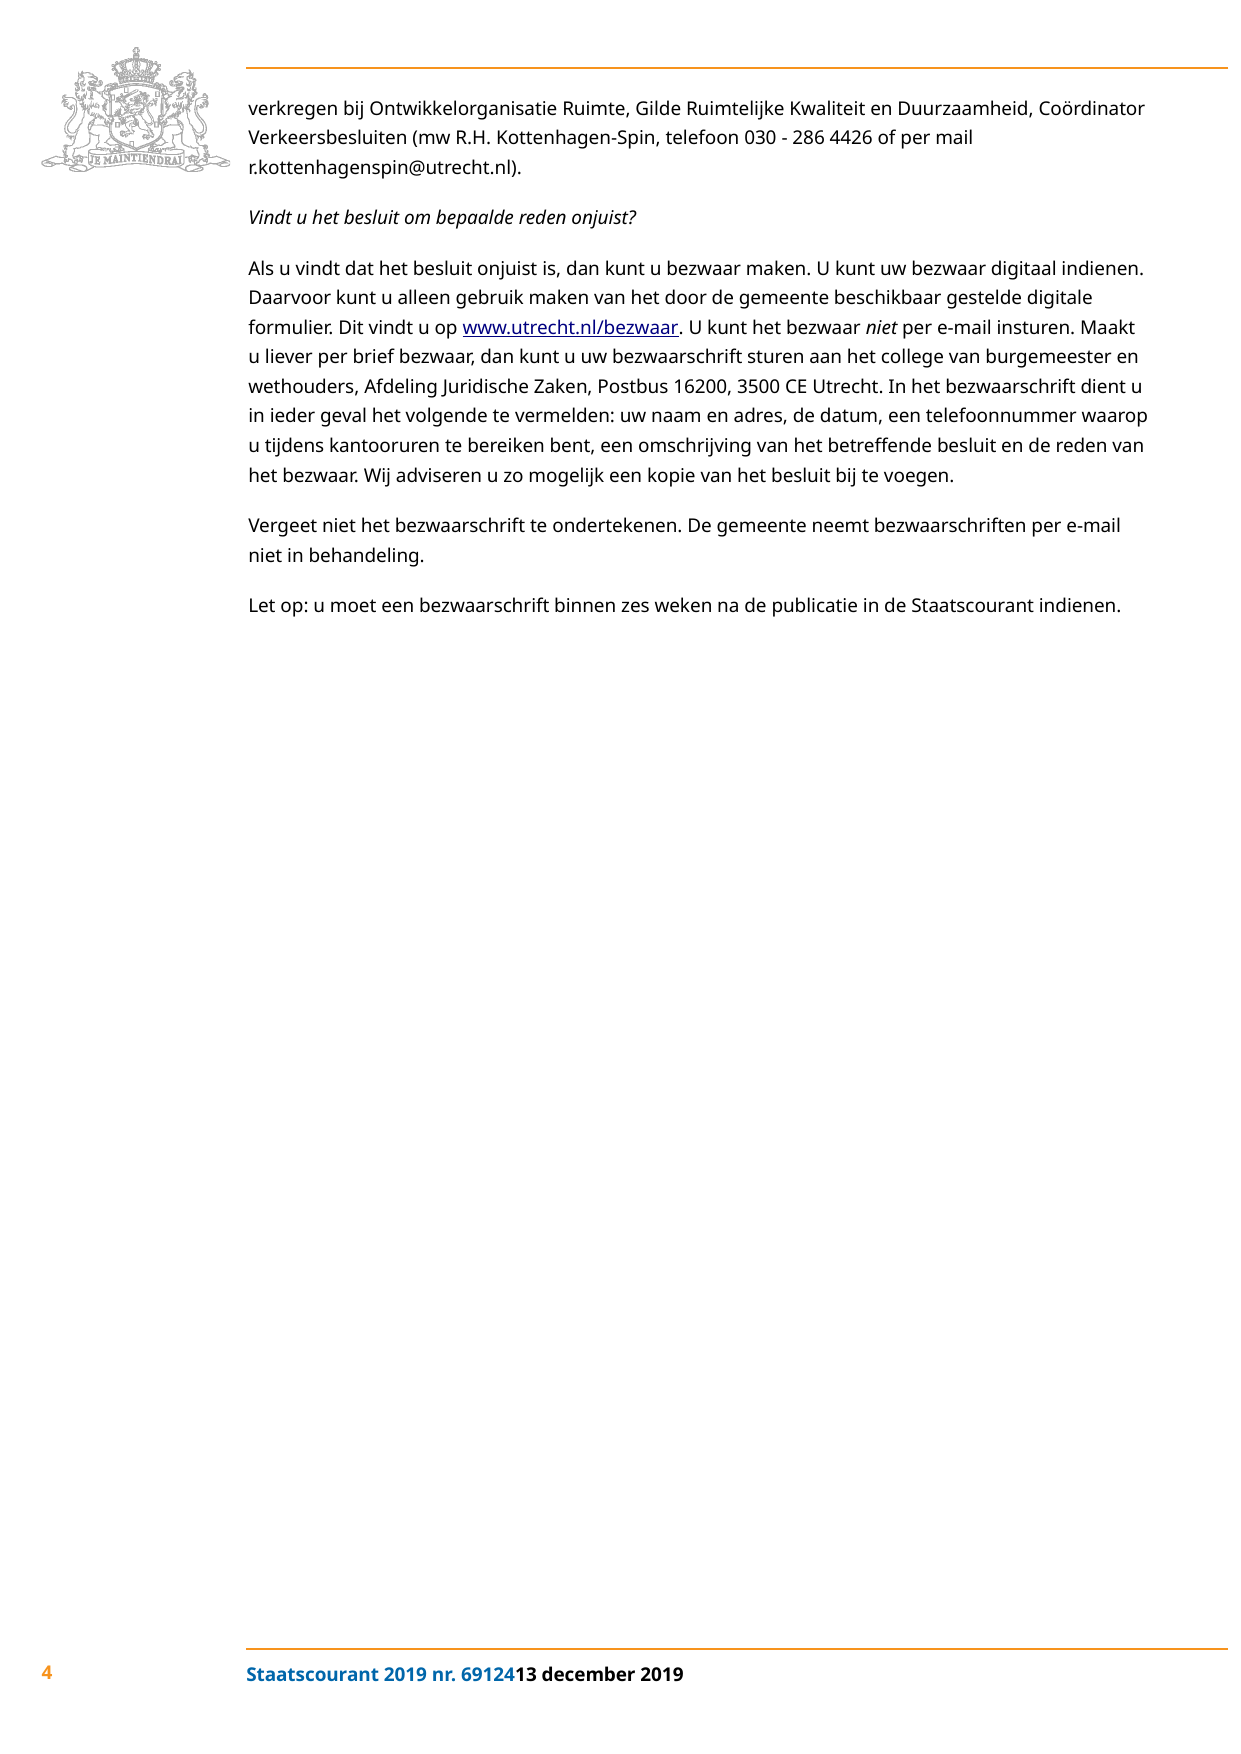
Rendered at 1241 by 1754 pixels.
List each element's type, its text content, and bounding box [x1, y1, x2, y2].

text verkregen bij Ontwikkelorganisatie Ruimte, Gilde Ruimtelijke Kwaliteit en Duurzaamheid, Coördinator Verkeersbesluiten (mw R.H. Kottenhagen-Spin, telefoon 030 - 286 4426 of per mail r.kottenhagenspin@utrecht.nl). [248, 95, 1152, 180]
text Let op: u moet een bezwaarschrift binnen zes weken na de publicatie in de Staatscourant indienen. [248, 592, 1152, 618]
text Vergeet niet het bezwaarschrift te ondertekenen. De gemeente neemt bezwaarschriften per e-mail niet in behandeling. [248, 512, 1152, 568]
text Vindt u het besluit om bepaalde reden onjuist? [248, 204, 1152, 230]
text Als u vindt dat het besluit onjuist is, dan kunt u bezwaar maken. U kunt uw bezwaar digitaal indienen. Daarvoor kunt u alleen gebruik maken van het door de gemeente beschikbaar gestelde digitale formulier. Dit vindt u op www.utrecht.nl/bezwaar. U kunt het bezwaar niet per e-mail insturen. Maakt u liever per brief bezwaar, dan kunt u uw bezwaarschrift sturen aan het college van burgemeester en wethouders, Afdeling Juridische Zaken, Postbus 16200, 3500 CE Utrecht. In het bezwaarschrift dient u in ieder geval het volgende te vermelden: uw naam en adres, de datum, een telefoonnummer waarop u tijdens kantooruren te bereiken bent, een omschrijving van het betreffende besluit en de reden van het bezwaar. Wij adviseren u zo mogelijk een kopie van het besluit bij te voegen. [248, 255, 1152, 488]
picture [41, 47, 231, 172]
